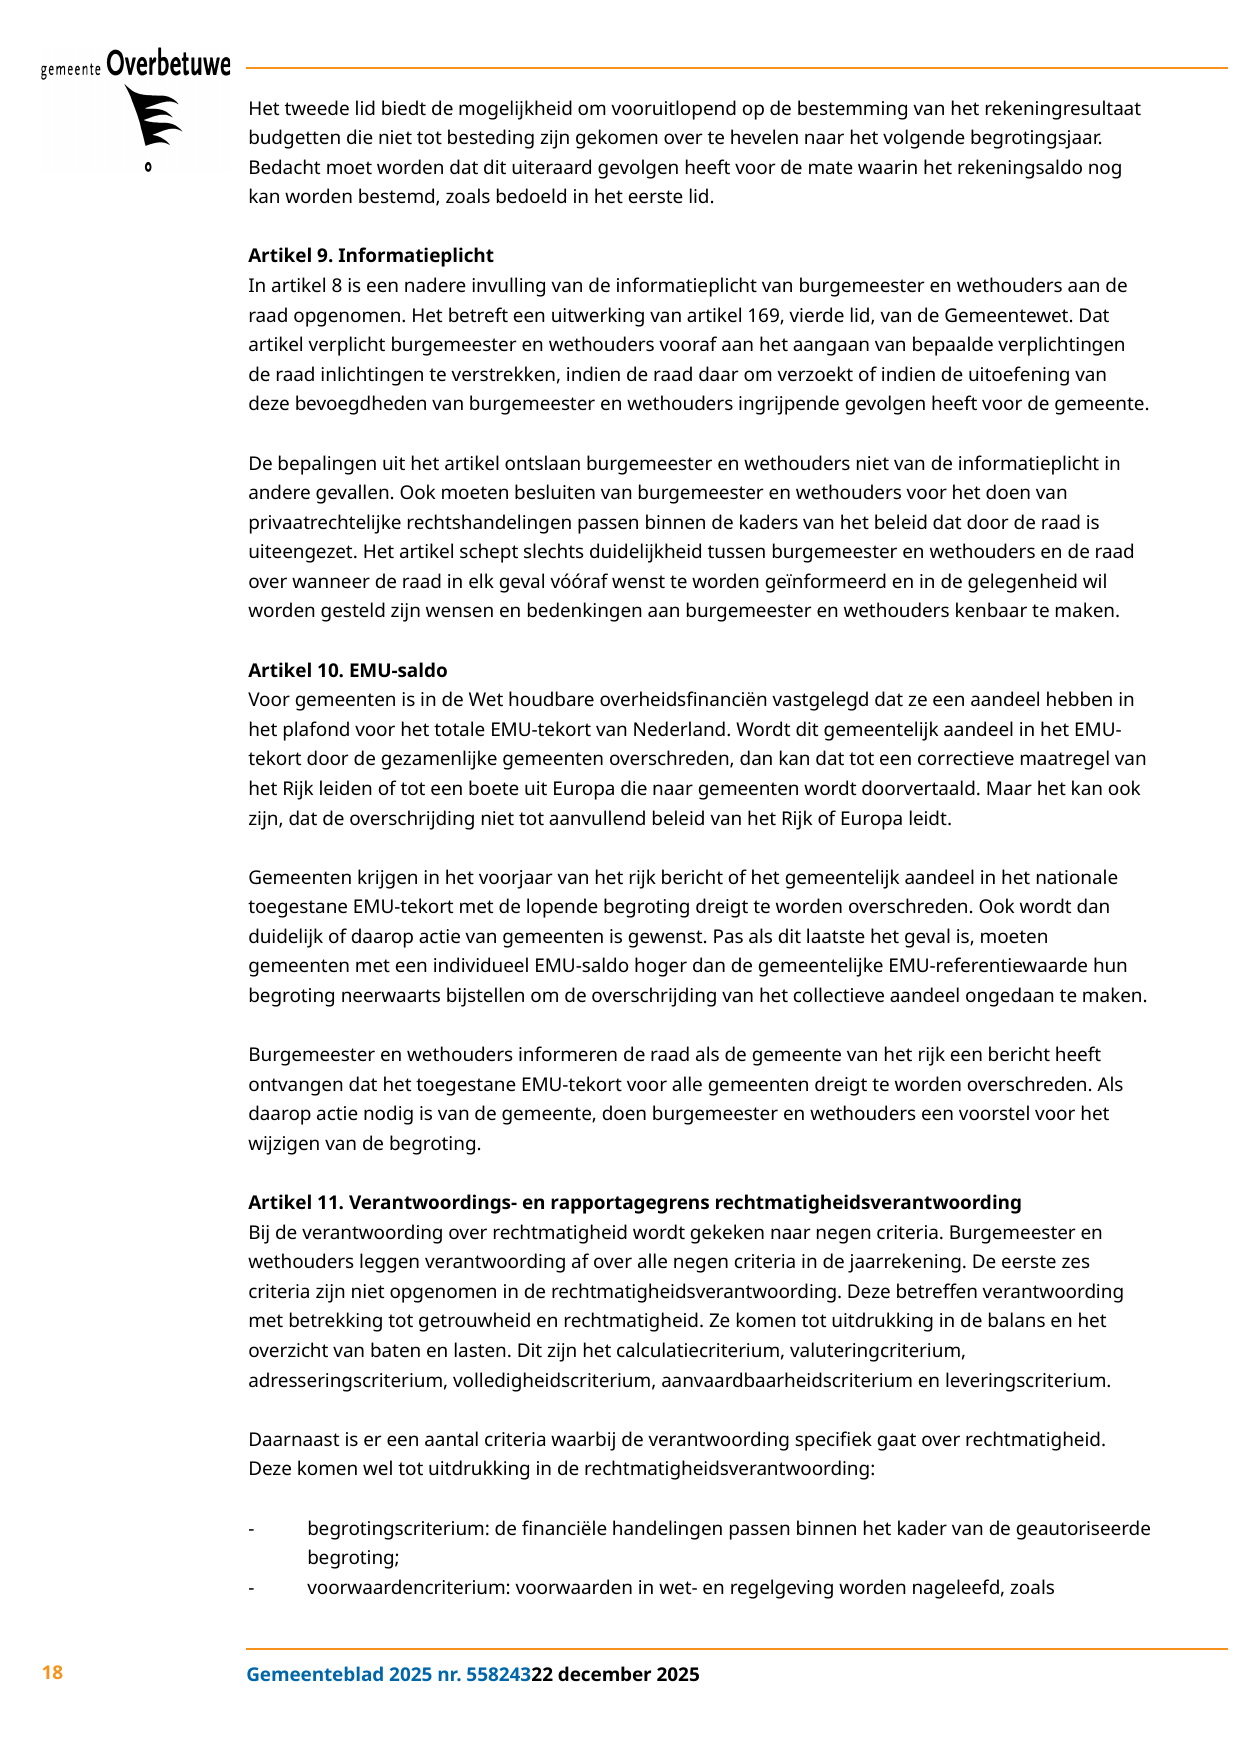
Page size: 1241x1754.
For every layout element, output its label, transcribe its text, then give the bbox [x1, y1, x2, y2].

picture [41, 47, 231, 172]
text In artikel 8 is een nadere invulling van de informatieplicht van burgemeester en wethouders aan de raad opgenomen. Het betreft een uitwerking van artikel 169, vierde lid, van de Gemeentewet. Dat artikel verplicht burgemeester en wethouders vooraf aan het aangaan van bepaalde verplichtingen de raad inlichtingen te verstrekken, indien de raad daar om verzoekt of indien de uitoefening van deze bevoegdheden van burgemeester en wethouders ingrijpende gevolgen heeft voor de gemeente. [248, 272, 1152, 416]
text Burgemeester en wethouders informeren de raad als de gemeente van het rijk een bericht heeft ontvangen dat het toegestane EMU-tekort voor alle gemeenten dreigt te worden overschreden. Als daarop actie nodig is van de gemeente, doen burgemeester en wethouders een voorstel voor het wijzigen van de begroting. [248, 1041, 1152, 1156]
text Voor gemeenten is in de Wet houdbare overheidsfinanciën vastgelegd dat ze een aandeel hebben in het plafond voor het totale EMU-tekort van Nederland. Wordt dit gemeentelijk aandeel in het EMU-tekort door de gezamenlijke gemeenten overschreden, dan kan dat tot een correctieve maatregel van het Rijk leiden of tot een boete uit Europa die naar gemeenten wordt doorvertaald. Maar het kan ook zijn, dat de overschrijding niet tot aanvullend beleid van het Rijk of Europa leidt. [248, 686, 1152, 831]
text Gemeenten krijgen in het voorjaar van het rijk bericht of het gemeentelijk aandeel in het nationale toegestane EMU-tekort met de lopende begroting dreigt te worden overschreden. Ook wordt dan duidelijk of daarop actie van gemeenten is gewenst. Pas als dit laatste het geval is, moeten gemeenten met een individueel EMU-saldo hoger dan de gemeentelijke EMU-referentiewaarde hun begroting neerwaarts bijstellen om de overschrijding van het collectieve aandeel ongedaan te maken. [248, 864, 1152, 1008]
text Het tweede lid biedt de mogelijkheid om vooruitlopend op de bestemming van het rekeningresultaat budgetten die niet tot besteding zijn gekomen over te hevelen naar het volgende begrotingsjaar. Bedacht moet worden dat dit uiteraard gevolgen heeft voor de mate waarin het rekeningsaldo nog kan worden bestemd, zoals bedoeld in het eerste lid. [248, 95, 1152, 209]
list begrotingscriterium: de financiële handelingen passen binnen het kader van de geautoriseerde begroting; [248, 1515, 1152, 1570]
list voorwaardencriterium: voorwaarden in wet- en regelgeving worden nageleefd, zoals [248, 1574, 1152, 1600]
text De bepalingen uit het artikel ontslaan burgemeester en wethouders niet van de informatieplicht in andere gevallen. Ook moeten besluiten van burgemeester en wethouders voor het doen van privaatrechtelijke rechtshandelingen passen binnen de kaders van het beleid dat door de raad is uiteengezet. Het artikel schept slechts duidelijkheid tussen burgemeester en wethouders en de raad over wanneer de raad in elk geval vóóraf wenst te worden geïnformeerd en in de gelegenheid wil worden gesteld zijn wensen en bedenkingen aan burgemeester en wethouders kenbaar te maken. [248, 450, 1152, 623]
text Artikel 10. EMU-saldo [248, 657, 1152, 683]
text Artikel 9. Informatieplicht [248, 243, 1152, 268]
text Artikel 11. Verantwoordings- en rapportagegrens rechtmatigheidsverantwoording [248, 1189, 1152, 1215]
text Daarnaast is er een aantal criteria waarbij de verantwoording specifiek gaat over rechtmatigheid. Deze komen wel tot uitdrukking in de rechtmatigheidsverantwoording: [248, 1426, 1152, 1481]
text Bij de verantwoording over rechtmatigheid wordt gekeken naar negen criteria. Burgemeester en wethouders leggen verantwoording af over alle negen criteria in de jaarrekening. De eerste zes criteria zijn niet opgenomen in de rechtmatigheidsverantwoording. Deze betreffen verantwoording met betrekking tot getrouwheid en rechtmatigheid. Ze komen tot uitdrukking in de balans en het overzicht van baten en lasten. Dit zijn het calculatiecriterium, valuteringcriterium, adresseringscriterium, volledigheidscriterium, aanvaardbaarheidscriterium en leveringscriterium. [248, 1219, 1152, 1393]
